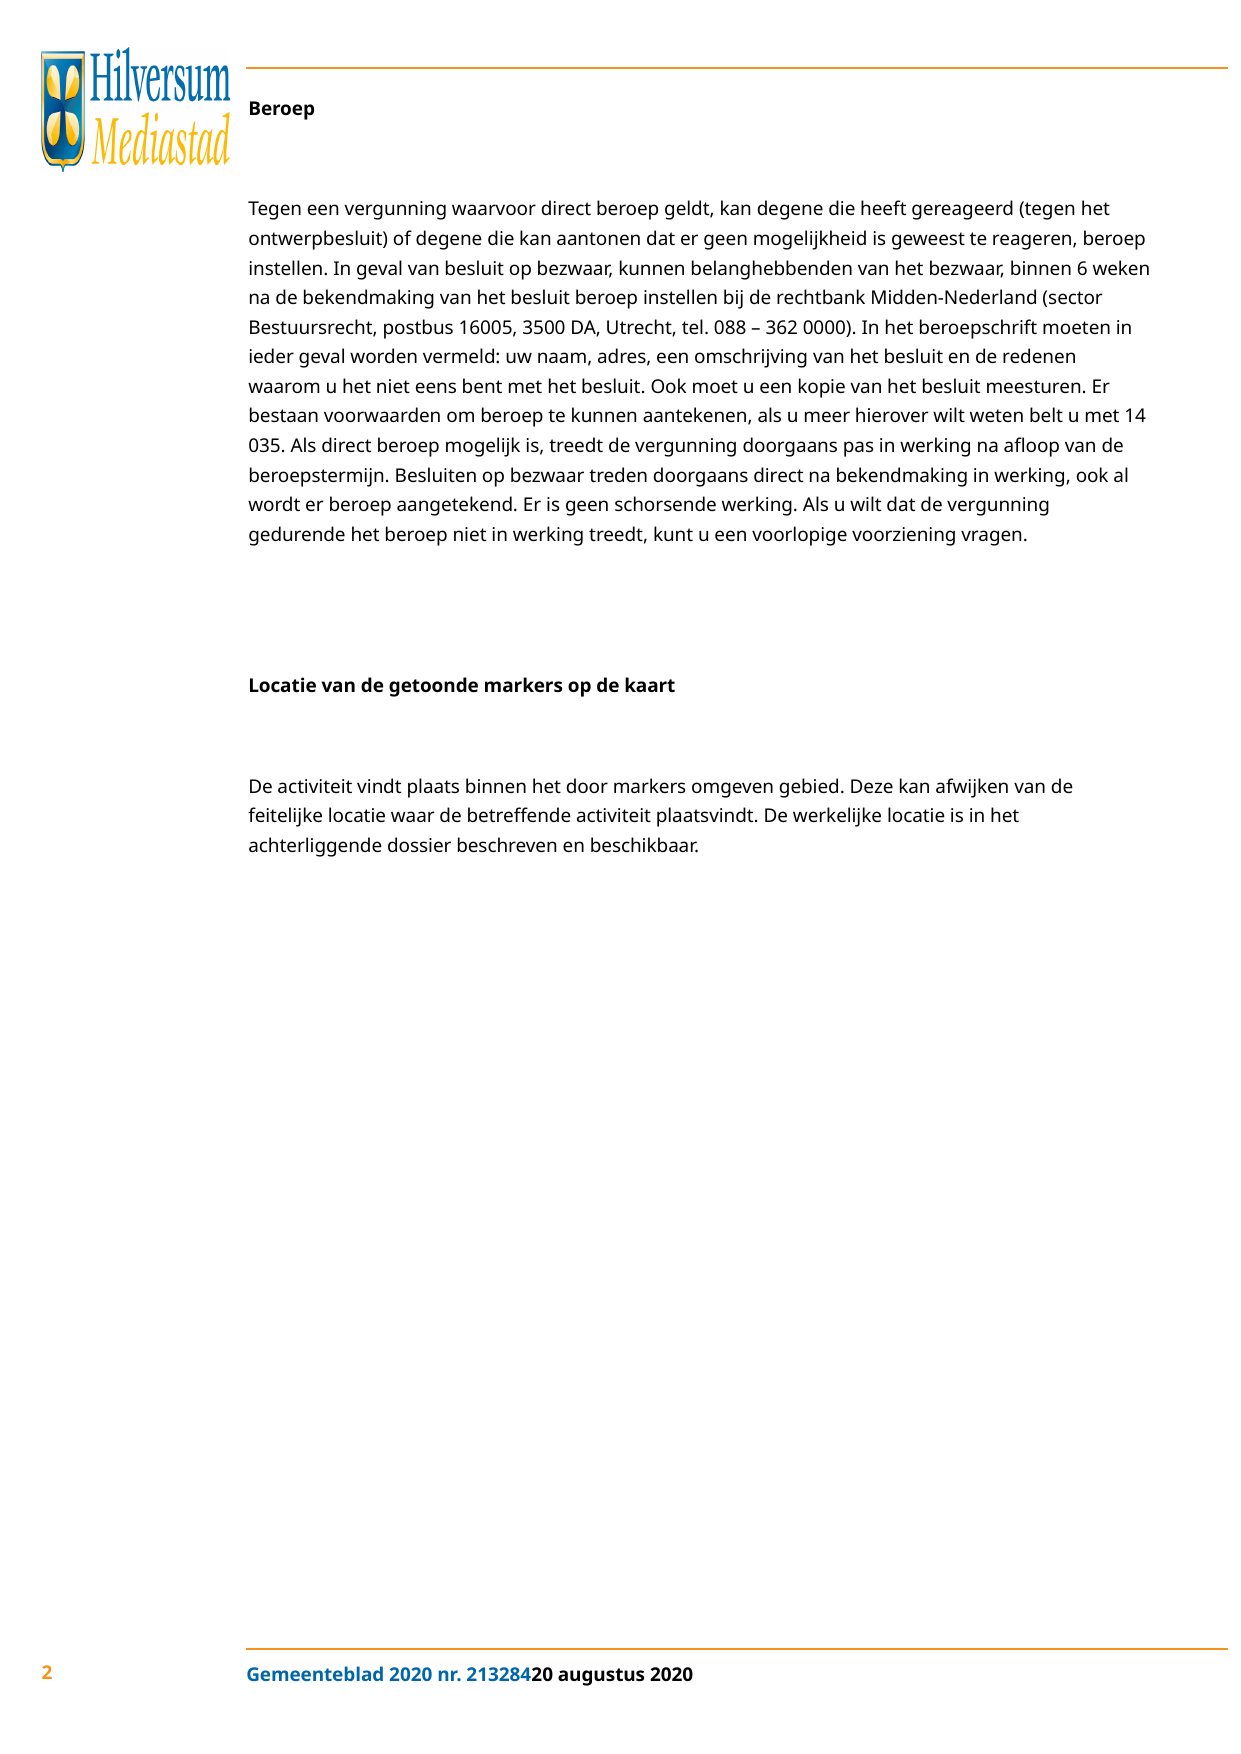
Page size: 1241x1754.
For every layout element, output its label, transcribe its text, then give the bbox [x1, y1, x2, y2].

text De activiteit vindt plaats binnen het door markers omgeven gebied. Deze kan afwijken van de feitelijke locatie waar de betreffende activiteit plaatsvindt. De werkelijke locatie is in het achterliggende dossier beschreven en beschikbaar. [248, 773, 1152, 858]
picture [41, 47, 231, 172]
text Beroep [248, 95, 1152, 121]
text Tegen een vergunning waarvoor direct beroep geldt, kan degene die heeft gereageerd (tegen het ontwerpbesluit) of degene die kan aantonen dat er geen mogelijkheid is geweest te reageren, beroep instellen. In geval van besluit op bezwaar, kunnen belanghebbenden van het bezwaar, binnen 6 weken na de bekendmaking van het besluit beroep instellen bij de rechtbank Midden-Nederland (sector Bestuursrecht, postbus 16005, 3500 DA, Utrecht, tel. 088 – 362 0000). In het beroepschrift moeten in ieder geval worden vermeld: uw naam, adres, een omschrijving van het besluit en de redenen waarom u het niet eens bent met het besluit. Ook moet u een kopie van het besluit meesturen. Er bestaan voorwaarden om beroep te kunnen aantekenen, als u meer hierover wilt weten belt u met 14 035. Als direct beroep mogelijk is, treedt de vergunning doorgaans pas in werking na afloop van de beroepstermijn. Besluiten op bezwaar treden doorgaans direct na bekendmaking in werking, ook al wordt er beroep aangetekend. Er is geen schorsende werking. Als u wilt dat de vergunning gedurende het beroep niet in werking treedt, kunt u een voorlopige voorziening vragen. [248, 196, 1152, 547]
text Locatie van de getoonde markers op de kaart [248, 672, 1152, 698]
